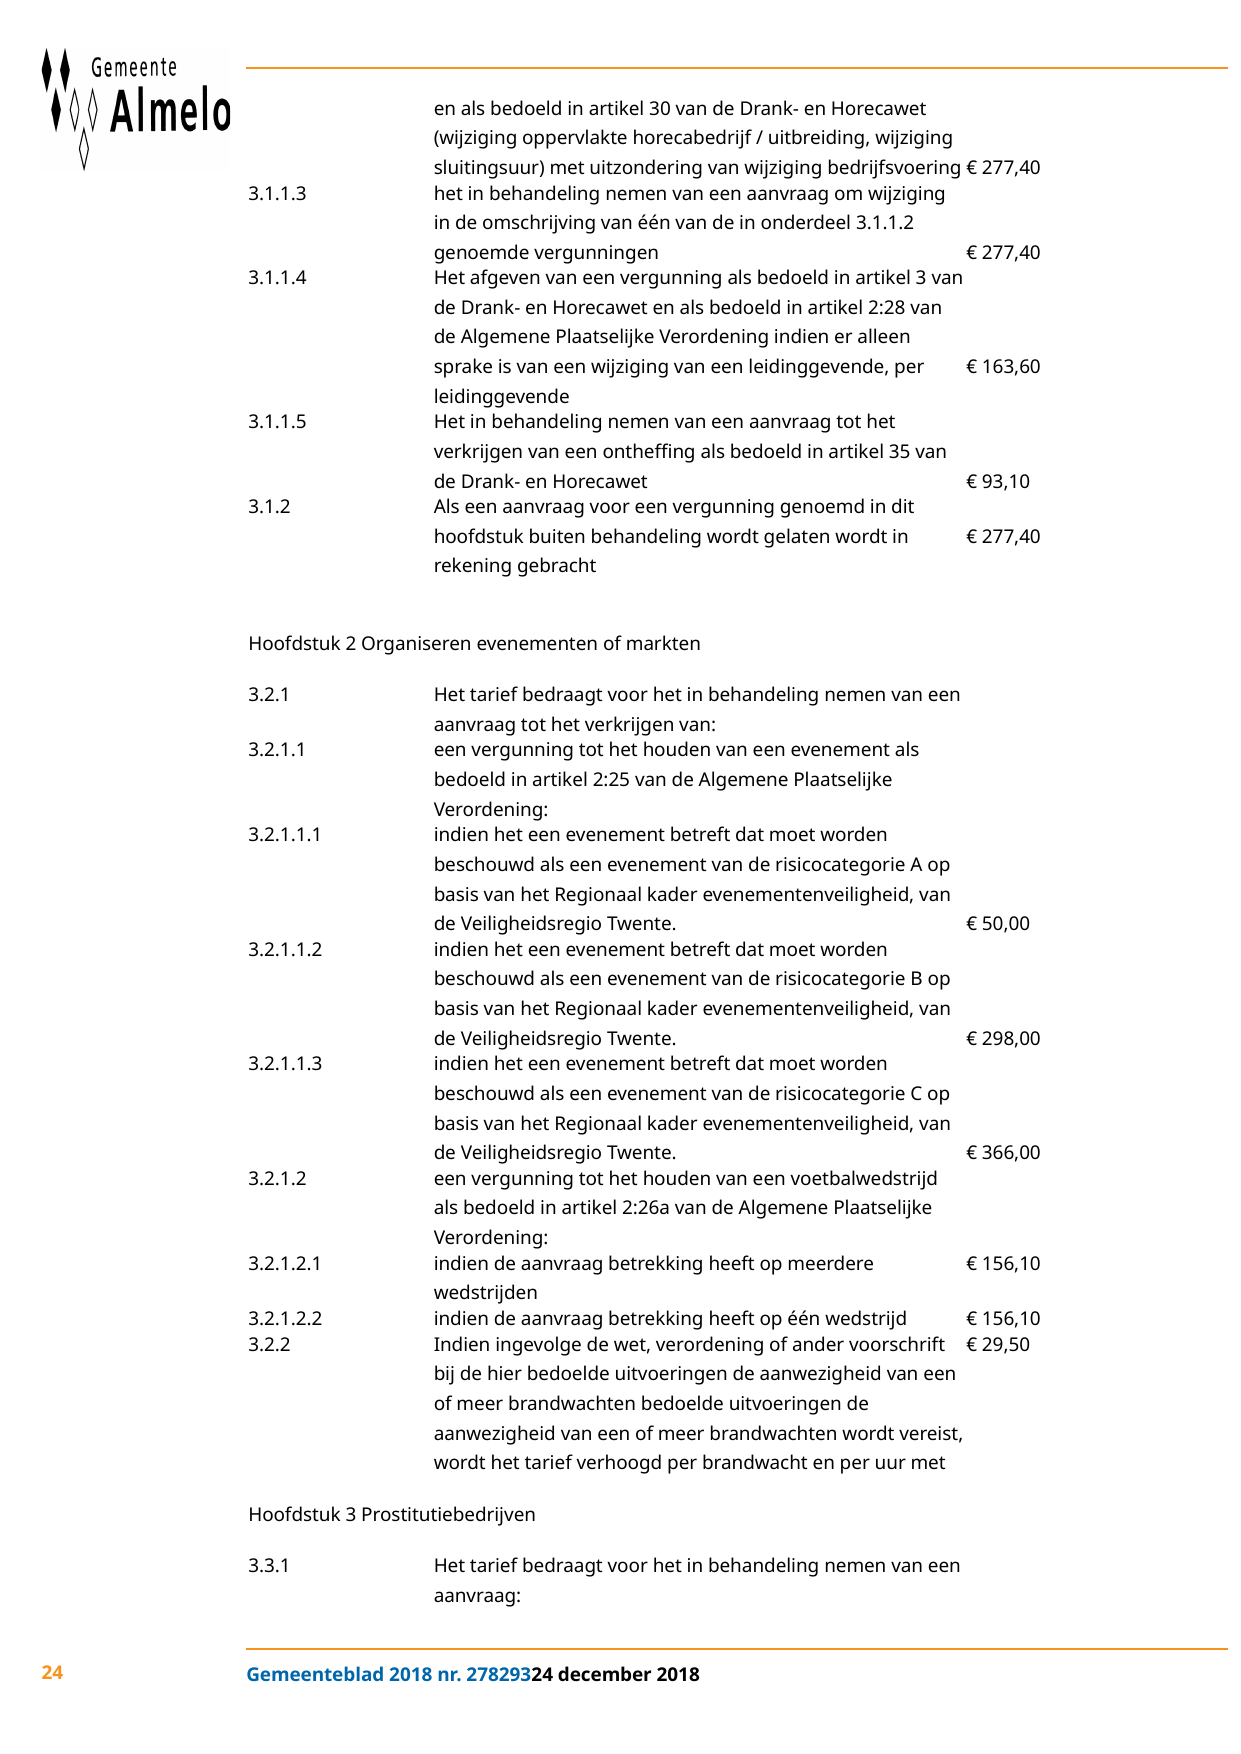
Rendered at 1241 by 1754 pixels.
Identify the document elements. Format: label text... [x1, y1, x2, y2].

table_cell 3.1.1.3 [248, 180, 433, 264]
table_cell 3.2.1.1.3 [248, 1051, 433, 1165]
table_cell en als bedoeld in artikel 30 van de Drank- en Horecawet (wijziging oppervlakte horecabedrijf / uitbreiding, wijziging sluitingsuur) met uitzondering van wijziging bedrijfsvoering [434, 95, 966, 180]
table_cell € 163,60 [966, 265, 1152, 409]
table_cell [966, 681, 1152, 737]
table_cell 3.2.1.1.2 [248, 936, 433, 1051]
table_cell [434, 656, 966, 681]
table_cell € 156,10 [966, 1305, 1152, 1331]
table_cell [434, 579, 966, 604]
table_cell € 277,40 [966, 494, 1152, 578]
table_cell Het in behandeling nemen van een aanvraag tot het verkrijgen van een ontheffing als bedoeld in artikel 35 van de Drank- en Horecawet [434, 409, 966, 493]
table_cell Als een aanvraag voor een vergunning genoemd in dit hoofdstuk buiten behandeling wordt gelaten wordt in rekening gebracht [434, 494, 966, 578]
table_cell indien de aanvraag betrekking heeft op meerdere wedstrijden [434, 1250, 966, 1305]
table_cell indien het een evenement betreft dat moet worden beschouwd als een evenement van de risicocategorie A op basis van het Regionaal kader evenementenveiligheid, van de Veiligheidsregio Twente. [434, 822, 966, 936]
table_cell [966, 1552, 1152, 1607]
table_cell € 29,50 [966, 1331, 1152, 1475]
table_cell 3.2.1.1 [248, 737, 433, 822]
table_cell [966, 1526, 1152, 1552]
table_cell [434, 1526, 966, 1552]
table_cell Het afgeven van een vergunning als bedoeld in artikel 3 van de Drank- en Horecawet en als bedoeld in artikel 2:28 van de Algemene Plaatselijke Verordening indien er alleen sprake is van een wijziging van een leidinggevende, per leidinggevende [434, 265, 966, 409]
table_cell [248, 1526, 433, 1552]
table_cell 3.2.2 [248, 1331, 433, 1475]
table_cell [248, 95, 433, 180]
table_cell 3.2.1.1.1 [248, 822, 433, 936]
table_cell Indien ingevolge de wet, verordening of ander voorschrift bij de hier bedoelde uitvoeringen de aanwezigheid van een of meer brandwachten bedoelde uitvoeringen de aanwezigheid van een of meer brandwachten wordt vereist, wordt het tarief verhoogd per brandwacht en per uur met [434, 1331, 966, 1475]
table_cell Het tarief bedraagt voor het in behandeling nemen van een aanvraag tot het verkrijgen van: [434, 681, 966, 737]
table_cell [966, 604, 1152, 630]
table_cell € 50,00 [966, 822, 1152, 936]
table_cell € 156,10 [966, 1250, 1152, 1305]
table_cell [966, 1475, 1152, 1501]
table_cell 3.2.1.2.2 [248, 1305, 433, 1331]
table_cell 3.2.1 [248, 681, 433, 737]
table_cell € 277,40 [966, 95, 1152, 180]
table_cell [966, 656, 1152, 681]
table_cell [248, 579, 433, 604]
table_cell het in behandeling nemen van een aanvraag om wijziging in de omschrijving van één van de in onderdeel 3.1.1.2 genoemde vergunningen [434, 180, 966, 264]
table_cell indien de aanvraag betrekking heeft op één wedstrijd [434, 1305, 966, 1331]
table_cell Het tarief bedraagt voor het in behandeling nemen van een aanvraag: [434, 1552, 966, 1607]
table_cell [966, 1165, 1152, 1250]
table_cell Hoofdstuk 2 Organiseren evenementen of markten [248, 630, 966, 656]
table_cell 3.3.1 [248, 1552, 433, 1607]
table_cell 3.1.1.4 [248, 265, 433, 409]
table_cell [966, 737, 1152, 822]
table_cell € 366,00 [966, 1051, 1152, 1165]
table_cell 3.1.1.5 [248, 409, 433, 493]
table_cell 3.2.1.2 [248, 1165, 433, 1250]
table_cell [966, 630, 1152, 656]
table_cell 3.2.1.2.1 [248, 1250, 433, 1305]
table_cell [248, 656, 433, 681]
table_cell € 93,10 [966, 409, 1152, 493]
table_cell Hoofdstuk 3 Prostitutiebedrijven [248, 1501, 966, 1526]
table_cell € 277,40 [966, 180, 1152, 264]
table_cell € 298,00 [966, 936, 1152, 1051]
table_cell [434, 604, 966, 630]
table_cell indien het een evenement betreft dat moet worden beschouwd als een evenement van de risicocategorie B op basis van het Regionaal kader evenementenveiligheid, van de Veiligheidsregio Twente. [434, 936, 966, 1051]
table_cell [966, 579, 1152, 604]
picture [41, 47, 231, 172]
table_cell [434, 1475, 966, 1501]
table_cell [248, 1475, 433, 1501]
table_cell indien het een evenement betreft dat moet worden beschouwd als een evenement van de risicocategorie C op basis van het Regionaal kader evenementenveiligheid, van de Veiligheidsregio Twente. [434, 1051, 966, 1165]
table_cell een vergunning tot het houden van een evenement als bedoeld in artikel 2:25 van de Algemene Plaatselijke Verordening: [434, 737, 966, 822]
table_cell [966, 1501, 1152, 1526]
table_cell 3.1.2 [248, 494, 433, 578]
table_cell een vergunning tot het houden van een voetbalwedstrijd als bedoeld in artikel 2:26a van de Algemene Plaatselijke Verordening: [434, 1165, 966, 1250]
table_cell [248, 604, 433, 630]
